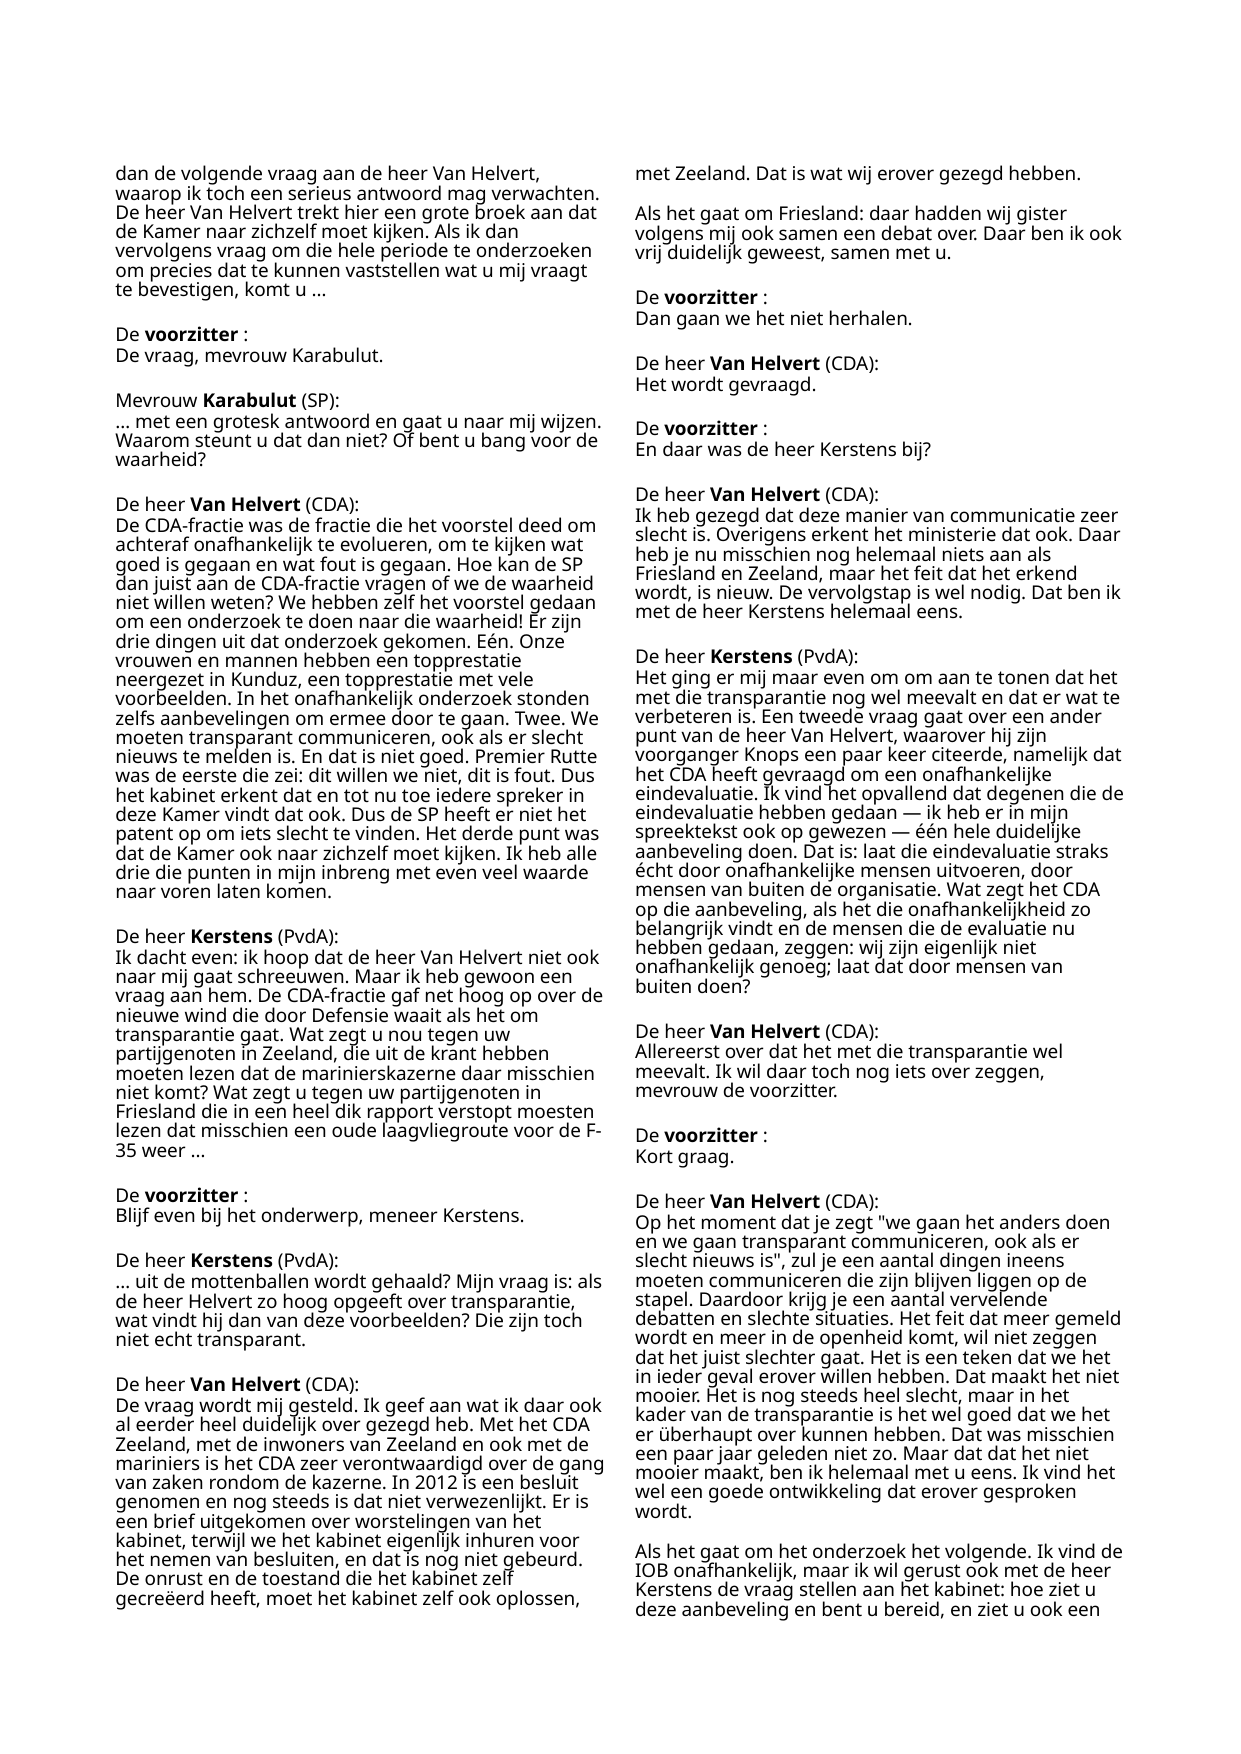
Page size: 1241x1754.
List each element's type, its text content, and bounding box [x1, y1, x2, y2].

text De vraag wordt mij gesteld. Ik geef aan wat ik daar ook al eerder heel duidelijk over gezegd heb. Met het CDA Zeeland, met de inwoners van Zeeland en ook met de mariniers is het CDA zeer verontwaardigd over de gang van zaken rondom de kazerne. In 2012 is een besluit genomen en nog steeds is dat niet verwezenlijkt. Er is een brief uitgekomen over worstelingen van het kabinet, terwijl we het kabinet eigenlijk inhuren voor het nemen van besluiten, en dat is nog niet gebeurd. De onrust en de toestand die het kabinet zelf gecreëerd heeft, moet het kabinet zelf ook oplossen, [115, 1397, 605, 1609]
text Ik heb gezegd dat deze manier van communicatie zeer slecht is. Overigens erkent het ministerie dat ook. Daar heb je nu misschien nog helemaal niets aan als Friesland en Zeeland, maar het feit dat het erkend wordt, is nieuw. De vervolgstap is wel nodig. Dat ben ik met de heer Kerstens helemaal eens. [635, 507, 1125, 623]
text Het ging er mij maar even om om aan te tonen dat het met die transparantie nog wel meevalt en dat er wat te verbeteren is. Een tweede vraag gaat over een ander punt van de heer Van Helvert, waarover hij zijn voorganger Knops een paar keer citeerde, namelijk dat het CDA heeft gevraagd om een onafhankelijke eindevaluatie. Ik vind het opvallend dat degenen die de eindevaluatie hebben gedaan — ik heb er in mijn spreektekst ook op gewezen — één hele duidelijke aanbeveling doen. Dat is: laat die eindevaluatie straks écht door onafhankelijke mensen uitvoeren, door mensen van buiten de organisatie. Wat zegt het CDA op die aanbeveling, als het die onafhankelijkheid zo belangrijk vindt en de mensen die de evaluatie nu hebben gedaan, zeggen: wij zijn eigenlijk niet onafhankelijk genoeg; laat dat door mensen van buiten doen? [635, 669, 1125, 997]
text dan de volgende vraag aan de heer Van Helvert, waarop ik toch een serieus antwoord mag verwachten. De heer Van Helvert trekt hier een grote broek aan dat de Kamer naar zichzelf moet kijken. Als ik dan vervolgens vraag om die hele periode te onderzoeken om precies dat te kunnen vaststellen wat u mij vraagt te bevestigen, komt u … [115, 165, 605, 300]
text Het wordt gevraagd. [635, 376, 1125, 395]
text Dan gaan we het niet herhalen. [635, 310, 1125, 329]
text De CDA-fractie was de fractie die het voorstel deed om achteraf onafhankelijk te evolueren, om te kijken wat goed is gegaan en wat fout is gegaan. Hoe kan de SP dan juist aan de CDA-fractie vragen of we de waarheid niet willen weten? We hebben zelf het voorstel gedaan om een onderzoek te doen naar die waarheid! Er zijn drie dingen uit dat onderzoek gekomen. Eén. Onze vrouwen en mannen hebben een topprestatie neergezet in Kunduz, een topprestatie met vele voorbeelden. In het onafhankelijk onderzoek stonden zelfs aanbevelingen om ermee door te gaan. Twee. We moeten transparant communiceren, ook als er slecht nieuws te melden is. En dat is niet goed. Premier Rutte was de eerste die zei: dit willen we niet, dit is fout. Dus het kabinet erkent dat en tot nu toe iedere spreker in deze Kamer vindt dat ook. Dus de SP heeft er niet het patent op om iets slecht te vinden. Het derde punt was dat de Kamer ook naar zichzelf moet kijken. Ik heb alle drie die punten in mijn inbreng met even veel waarde naar voren laten komen. [115, 517, 605, 902]
text Mevrouw Karabulut (SP): [115, 387, 605, 413]
text met Zeeland. Dat is wat wij erover gezegd hebben. [635, 165, 1125, 184]
text De heer Van Helvert (CDA): [635, 1018, 1125, 1043]
text Op het moment dat je zegt "we gaan het anders doen en we gaan transparant communiceren, ook als er slecht nieuws is", zul je een aantal dingen ineens moeten communiceren die zijn blijven liggen op de stapel. Daardoor krijg je een aantal vervelende debatten en slechte situaties. Het feit dat meer gemeld wordt en meer in de openheid komt, wil niet zeggen dat het juist slechter gaat. Het is een teken dat we het in ieder geval erover willen hebben. Dat maakt het niet mooier. Het is nog steeds heel slecht, maar in het kader van de transparantie is het wel goed dat we het er überhaupt over kunnen hebben. Dat was misschien een paar jaar geleden niet zo. Maar dat dat het niet mooier maakt, ben ik helemaal met u eens. Ik vind het wel een goede ontwikkeling dat erover gesproken wordt. [635, 1214, 1125, 1522]
text Blijf even bij het onderwerp, meneer Kerstens. [115, 1207, 605, 1227]
text De vraag, mevrouw Karabulut. [115, 347, 605, 366]
text De voorzitter : [115, 321, 605, 347]
text Als het gaat om het onderzoek het volgende. Ik vind de IOB onafhankelijk, maar ik wil gerust ook met de heer Kerstens de vraag stellen aan het kabinet: hoe ziet u deze aanbeveling en bent u bereid, en ziet u ook een [635, 1543, 1125, 1620]
text De heer Kerstens (PvdA): [115, 1248, 605, 1273]
text … met een grotesk antwoord en gaat u naar mij wijzen. Waarom steunt u dat dan niet? Of bent u bang voor de waarheid? [115, 413, 605, 470]
text De voorzitter : [635, 1122, 1125, 1148]
text De heer Van Helvert (CDA): [115, 1371, 605, 1397]
text De heer Van Helvert (CDA): [635, 350, 1125, 376]
text De voorzitter : [115, 1182, 605, 1207]
text De heer Kerstens (PvdA): [115, 923, 605, 949]
text De voorzitter : [635, 416, 1125, 441]
text De heer Van Helvert (CDA): [635, 1188, 1125, 1214]
text Kort graag. [635, 1148, 1125, 1167]
text … uit de mottenballen wordt gehaald? Mijn vraag is: als de heer Helvert zo hoog opgeeft over transparantie, wat vindt hij dan van deze voorbeelden? Die zijn toch niet echt transparant. [115, 1273, 605, 1350]
text Ik dacht even: ik hoop dat de heer Van Helvert niet ook naar mij gaat schreeuwen. Maar ik heb gewoon een vraag aan hem. De CDA-fractie gaf net hoog op over de nieuwe wind die door Defensie waait als het om transparantie gaat. Wat zegt u nou tegen uw partijgenoten in Zeeland, die uit de krant hebben moeten lezen dat de marinierskazerne daar misschien niet komt? Wat zegt u tegen uw partijgenoten in Friesland die in een heel dik rapport verstopt moesten lezen dat misschien een oude laagvliegroute voor de F-35 weer … [115, 949, 605, 1161]
text De heer Van Helvert (CDA): [115, 491, 605, 517]
text Als het gaat om Friesland: daar hadden wij gister volgens mij ook samen een debat over. Daar ben ik ook vrij duidelijk geweest, samen met u. [635, 205, 1125, 263]
text De heer Van Helvert (CDA): [635, 481, 1125, 507]
text De voorzitter : [635, 284, 1125, 310]
text De heer Kerstens (PvdA): [635, 644, 1125, 669]
text En daar was de heer Kerstens bij? [635, 441, 1125, 461]
text Allereerst over dat het met die transparantie wel meevalt. Ik wil daar toch nog iets over zeggen, mevrouw de voorzitter. [635, 1043, 1125, 1101]
